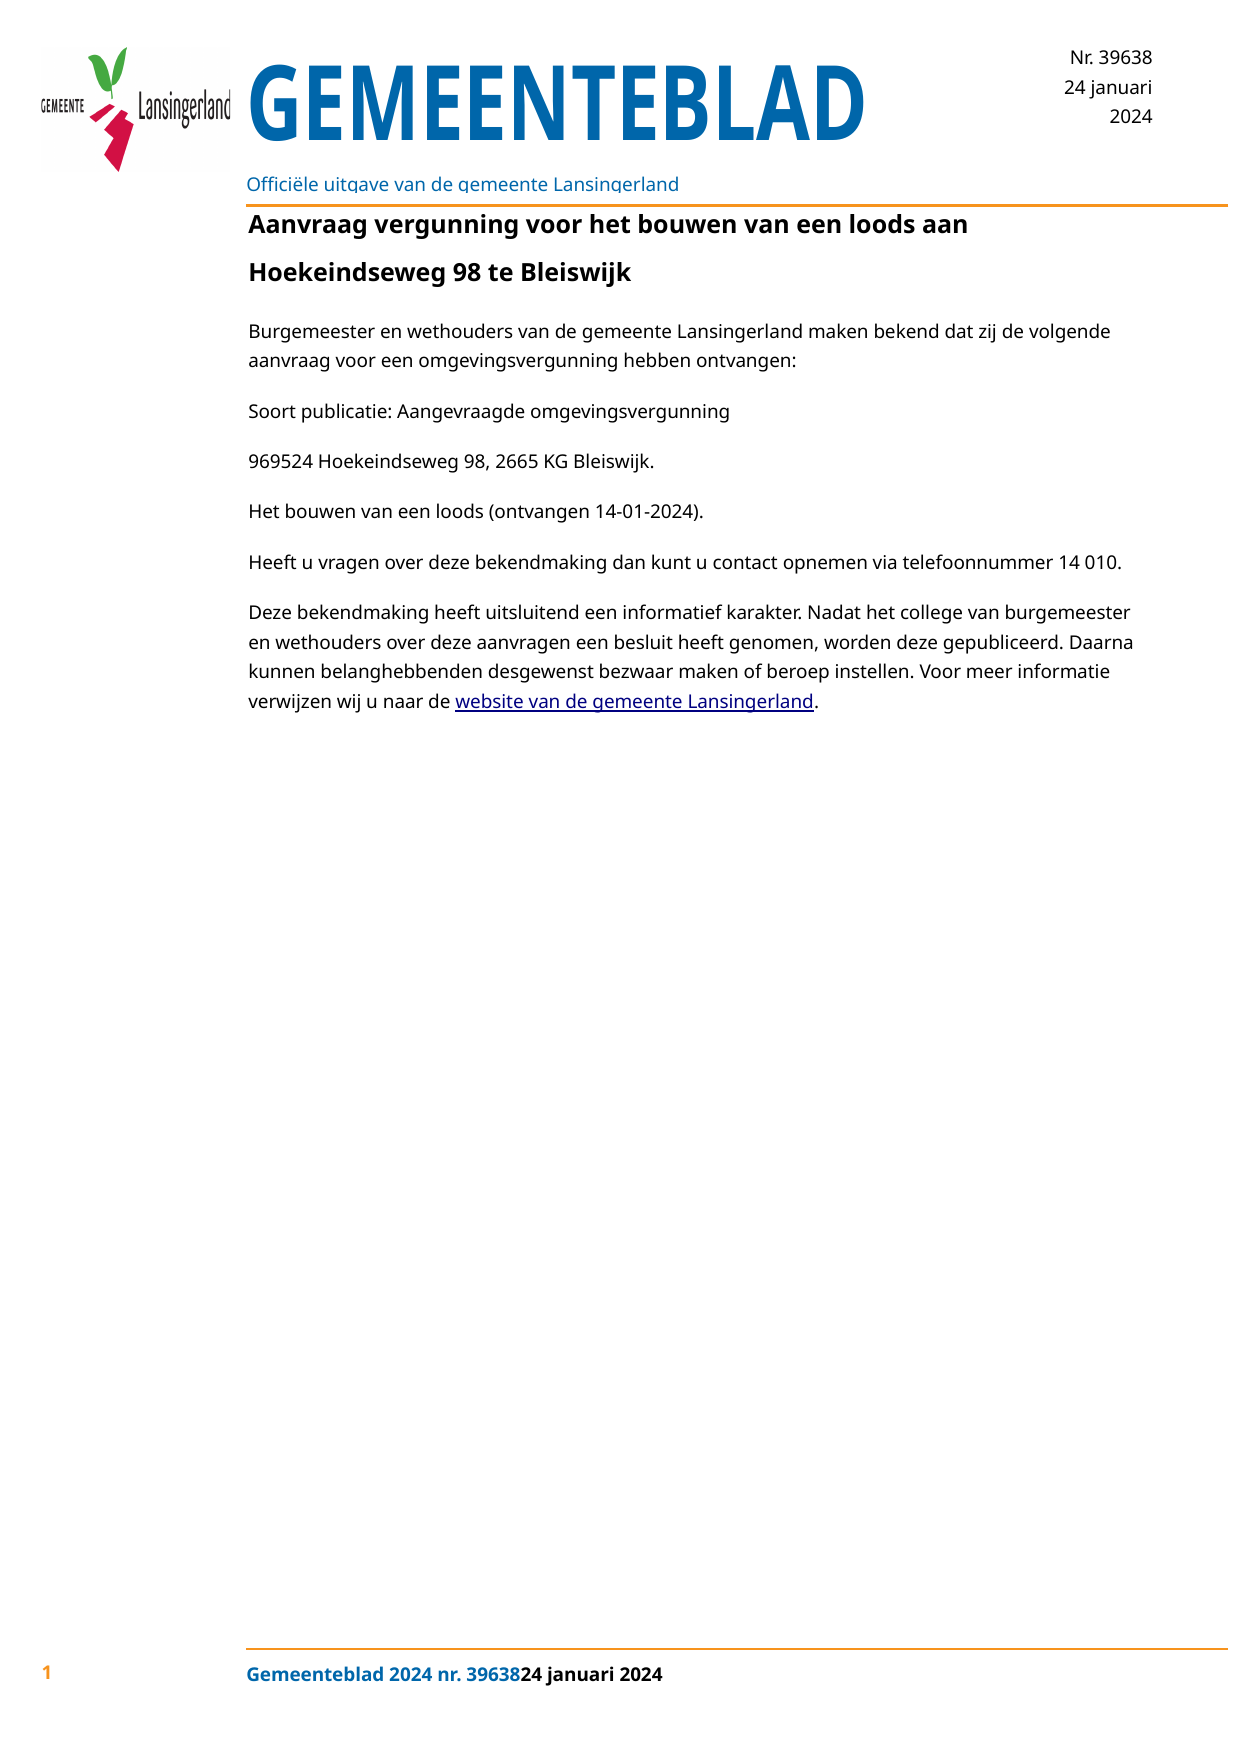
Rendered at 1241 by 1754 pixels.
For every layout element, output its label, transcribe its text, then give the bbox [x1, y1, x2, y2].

picture [41, 47, 231, 172]
text Aanvraag vergunning voor het bouwen van een loods aan Hoekeindseweg 98 te Bleiswijk [248, 207, 1152, 288]
text Het bouwen van een loods (ontvangen 14-01-2024). [248, 499, 1152, 524]
text Soort publicatie: Aangevraagde omgevingsvergunning [248, 398, 1152, 424]
text Burgemeester en wethouders van de gemeente Lansingerland maken bekend dat zij de volgende aanvraag voor een omgevingsvergunning hebben ontvangen: [248, 318, 1152, 373]
text Deze bekendmaking heeft uitsluitend een informatief karakter. Nadat het college van burgemeester en wethouders over deze aanvragen een besluit heeft genomen, worden deze gepubliceerd. Daarna kunnen belanghebbenden desgewenst bezwaar maken of beroep instellen. Voor meer informatie verwijzen wij u naar de website van de gemeente Lansingerland. [248, 599, 1152, 714]
text Heeft u vragen over deze bekendmaking dan kunt u contact opnemen via telefoonnummer 14 010. [248, 549, 1152, 575]
text 969524 Hoekeindseweg 98, 2665 KG Bleiswijk. [248, 448, 1152, 474]
